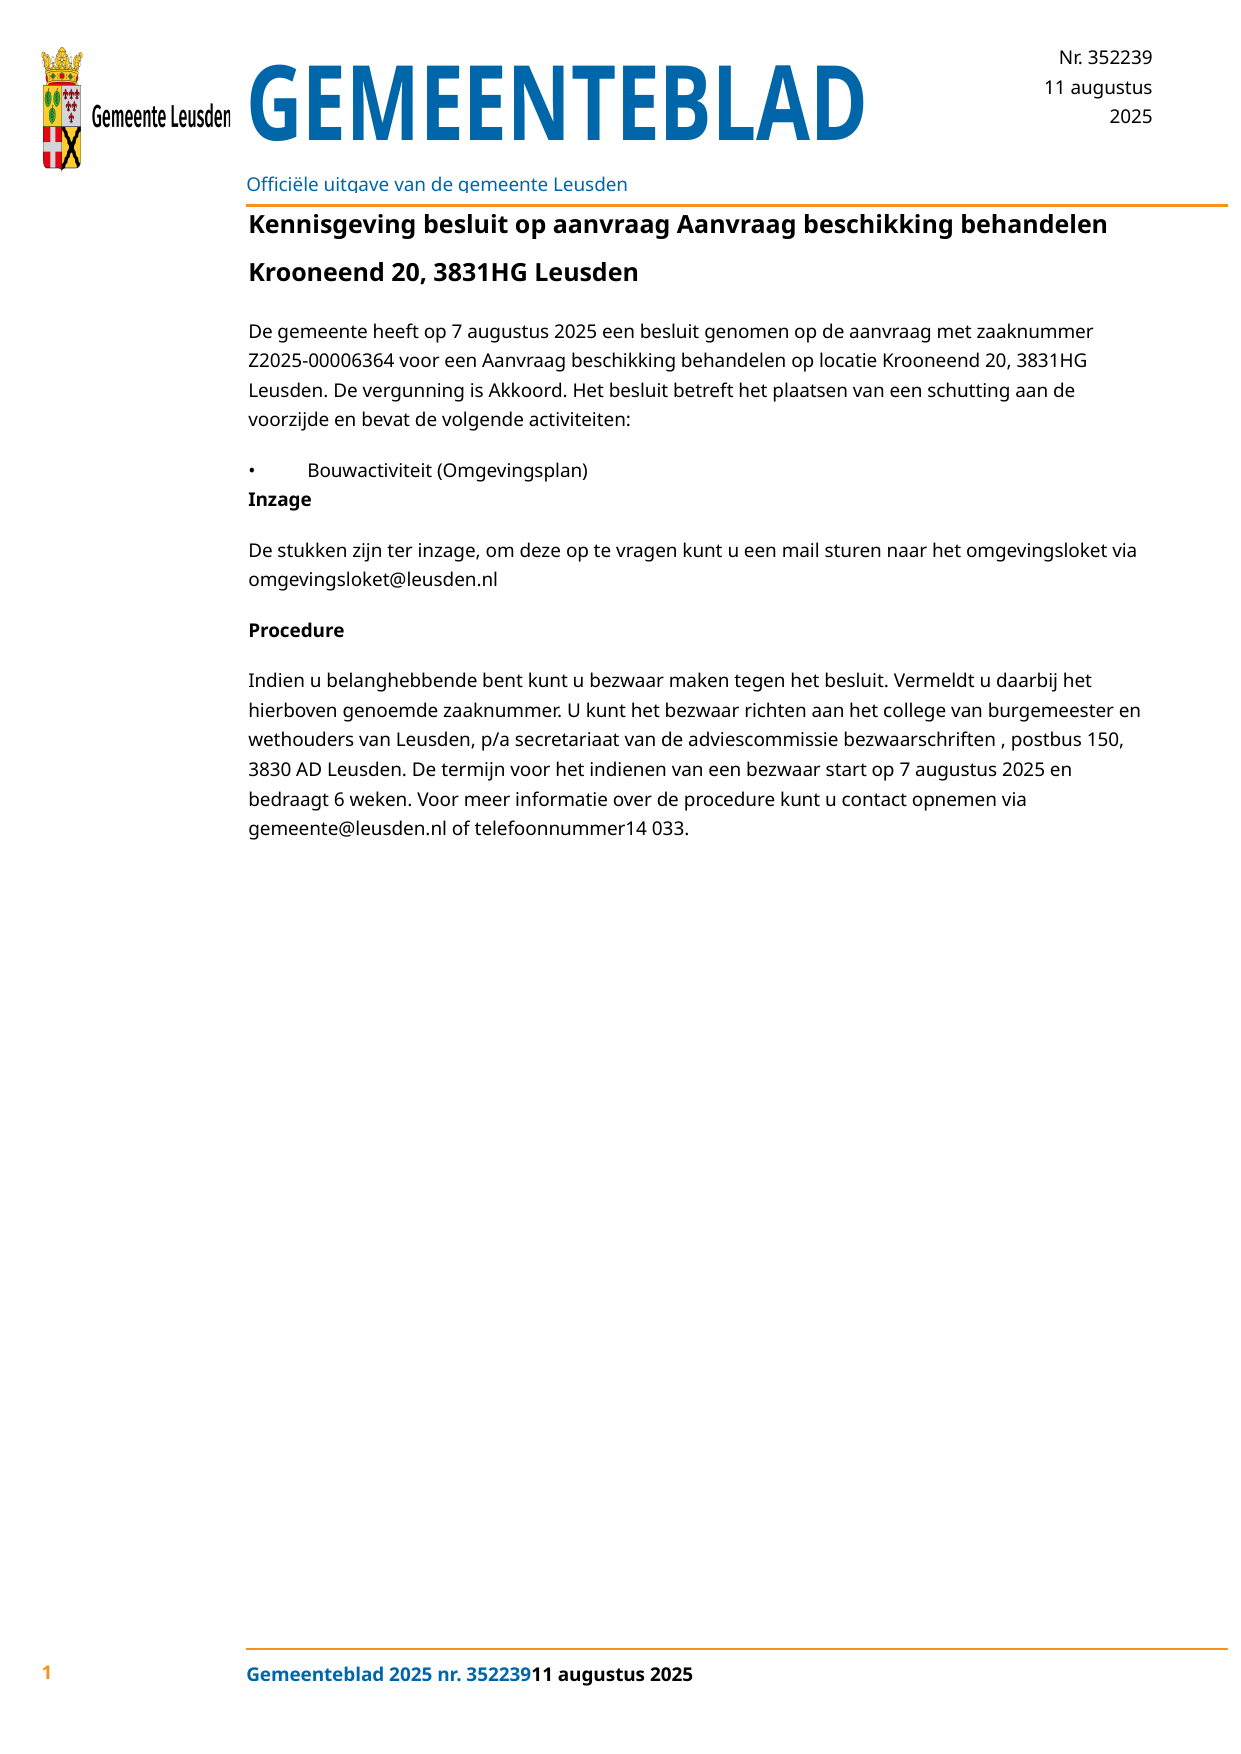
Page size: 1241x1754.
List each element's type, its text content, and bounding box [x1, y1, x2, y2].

list Bouwactiviteit (Omgevingsplan) [248, 457, 1152, 483]
text Inzage [248, 487, 1152, 512]
text Kennisgeving besluit op aanvraag Aanvraag beschikking behandelen Krooneend 20, 3831HG Leusden [248, 207, 1152, 288]
picture [41, 47, 231, 172]
text De gemeente heeft op 7 augustus 2025 een besluit genomen op de aanvraag met zaaknummer Z2025-00006364 voor een Aanvraag beschikking behandelen op locatie Krooneend 20, 3831HG Leusden. De vergunning is Akkoord. Het besluit betreft het plaatsen van een schutting aan de voorzijde en bevat de volgende activiteiten: [248, 318, 1152, 432]
text Procedure [248, 617, 1152, 643]
text Indien u belanghebbende bent kunt u bezwaar maken tegen het besluit. Vermeldt u daarbij het hierboven genoemde zaaknummer. U kunt het bezwaar richten aan het college van burgemeester en wethouders van Leusden, p/a secretariaat van de adviescommissie bezwaarschriften , postbus 150, 3830 AD Leusden. De termijn voor het indienen van een bezwaar start op 7 augustus 2025 en bedraagt 6 weken. Voor meer informatie over de procedure kunt u contact opnemen via gemeente@leusden.nl of telefoonnummer14 033. [248, 667, 1152, 841]
text De stukken zijn ter inzage, om deze op te vragen kunt u een mail sturen naar het omgevingsloket via omgevingsloket@leusden.nl [248, 537, 1152, 592]
